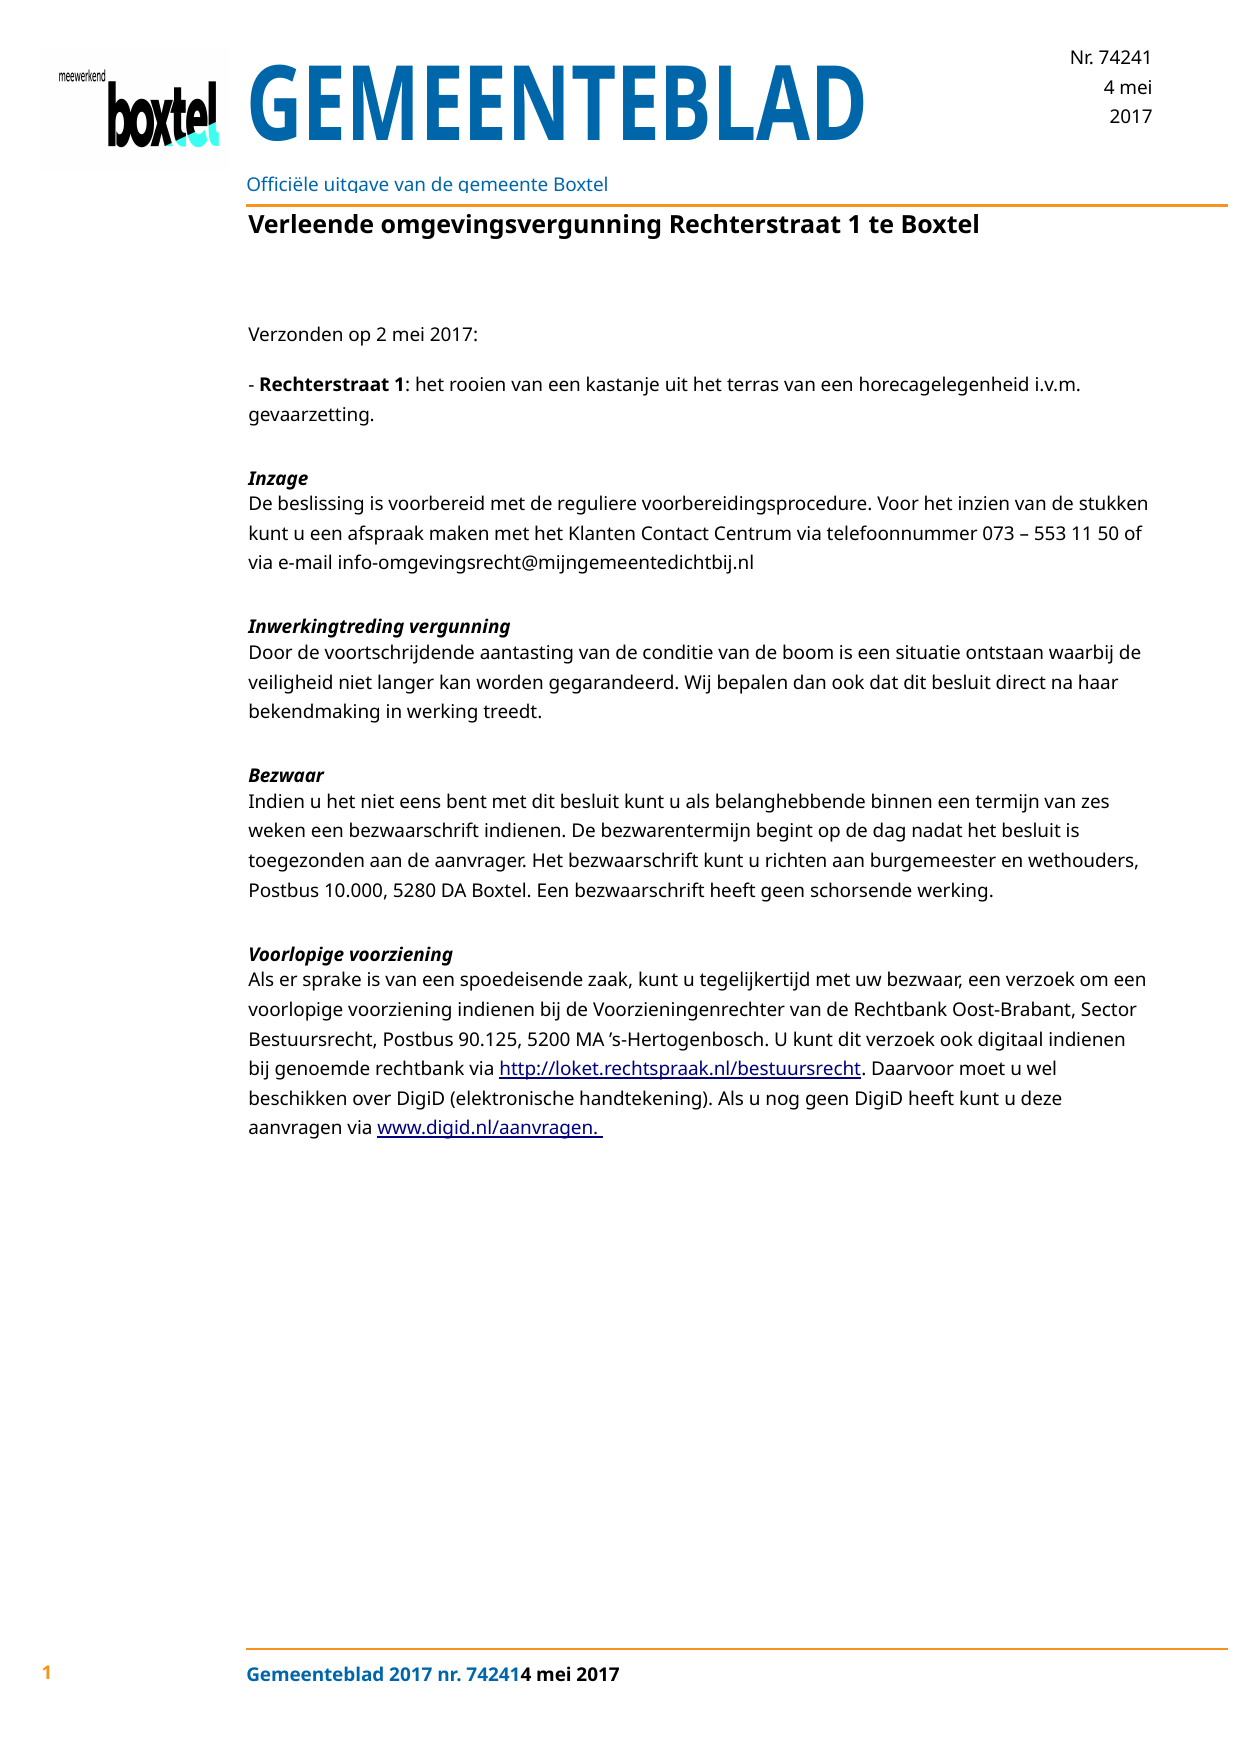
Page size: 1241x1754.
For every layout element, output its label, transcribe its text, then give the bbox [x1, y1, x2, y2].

picture [41, 47, 231, 172]
text Indien u het niet eens bent met dit besluit kunt u als belanghebbende binnen een termijn van zes weken een bezwaarschrift indienen. De bezwarentermijn begint op de dag nadat het besluit is toegezonden aan de aanvrager. Het bezwaarschrift kunt u richten aan burgemeester en wethouders, Postbus 10.000, 5280 DA Boxtel. Een bezwaarschrift heeft geen schorsende werking. [248, 788, 1152, 903]
text Als er sprake is van een spoedeisende zaak, kunt u tegelijkertijd met uw bezwaar, een verzoek om een voorlopige voorziening indienen bij de Voorzieningenrechter van de Rechtbank Oost-Brabant, Sector Bestuursrecht, Postbus 90.125, 5200 MA ’s-Hertogenbosch. U kunt dit verzoek ook digitaal indienen bij genoemde rechtbank via http://loket.rechtspraak.nl/bestuursrecht. Daarvoor moet u wel beschikken over DigiD (elektronische handtekening). Als u nog geen DigiD heeft kunt u deze aanvragen via www.digid.nl/aanvragen. [248, 967, 1152, 1140]
text Bezwaar [248, 762, 1152, 788]
text Verzonden op 2 mei 2017: [248, 321, 1152, 346]
text Inzage [248, 465, 1152, 490]
text - Rechterstraat 1: het rooien van een kastanje uit het terras van een horecagelegenheid i.v.m. gevaarzetting. [248, 371, 1152, 426]
text De beslissing is voorbereid met de reguliere voorbereidingsprocedure. Voor het inzien van de stukken kunt u een afspraak maken met het Klanten Contact Centrum via telefoonnummer 073 – 553 11 50 of via e-mail info-omgevingsrecht@mijngemeentedichtbij.nl [248, 490, 1152, 575]
text Door de voortschrijdende aantasting van de conditie van de boom is een situatie ontstaan waarbij de veiligheid niet langer kan worden gegarandeerd. Wij bepalen dan ook dat dit besluit direct na haar bekendmaking in werking treedt. [248, 639, 1152, 724]
text Verleende omgevingsvergunning Rechterstraat 1 te Boxtel [248, 207, 1152, 241]
text Inwerkingtreding vergunning [248, 613, 1152, 639]
text Voorlopige voorziening [248, 941, 1152, 967]
